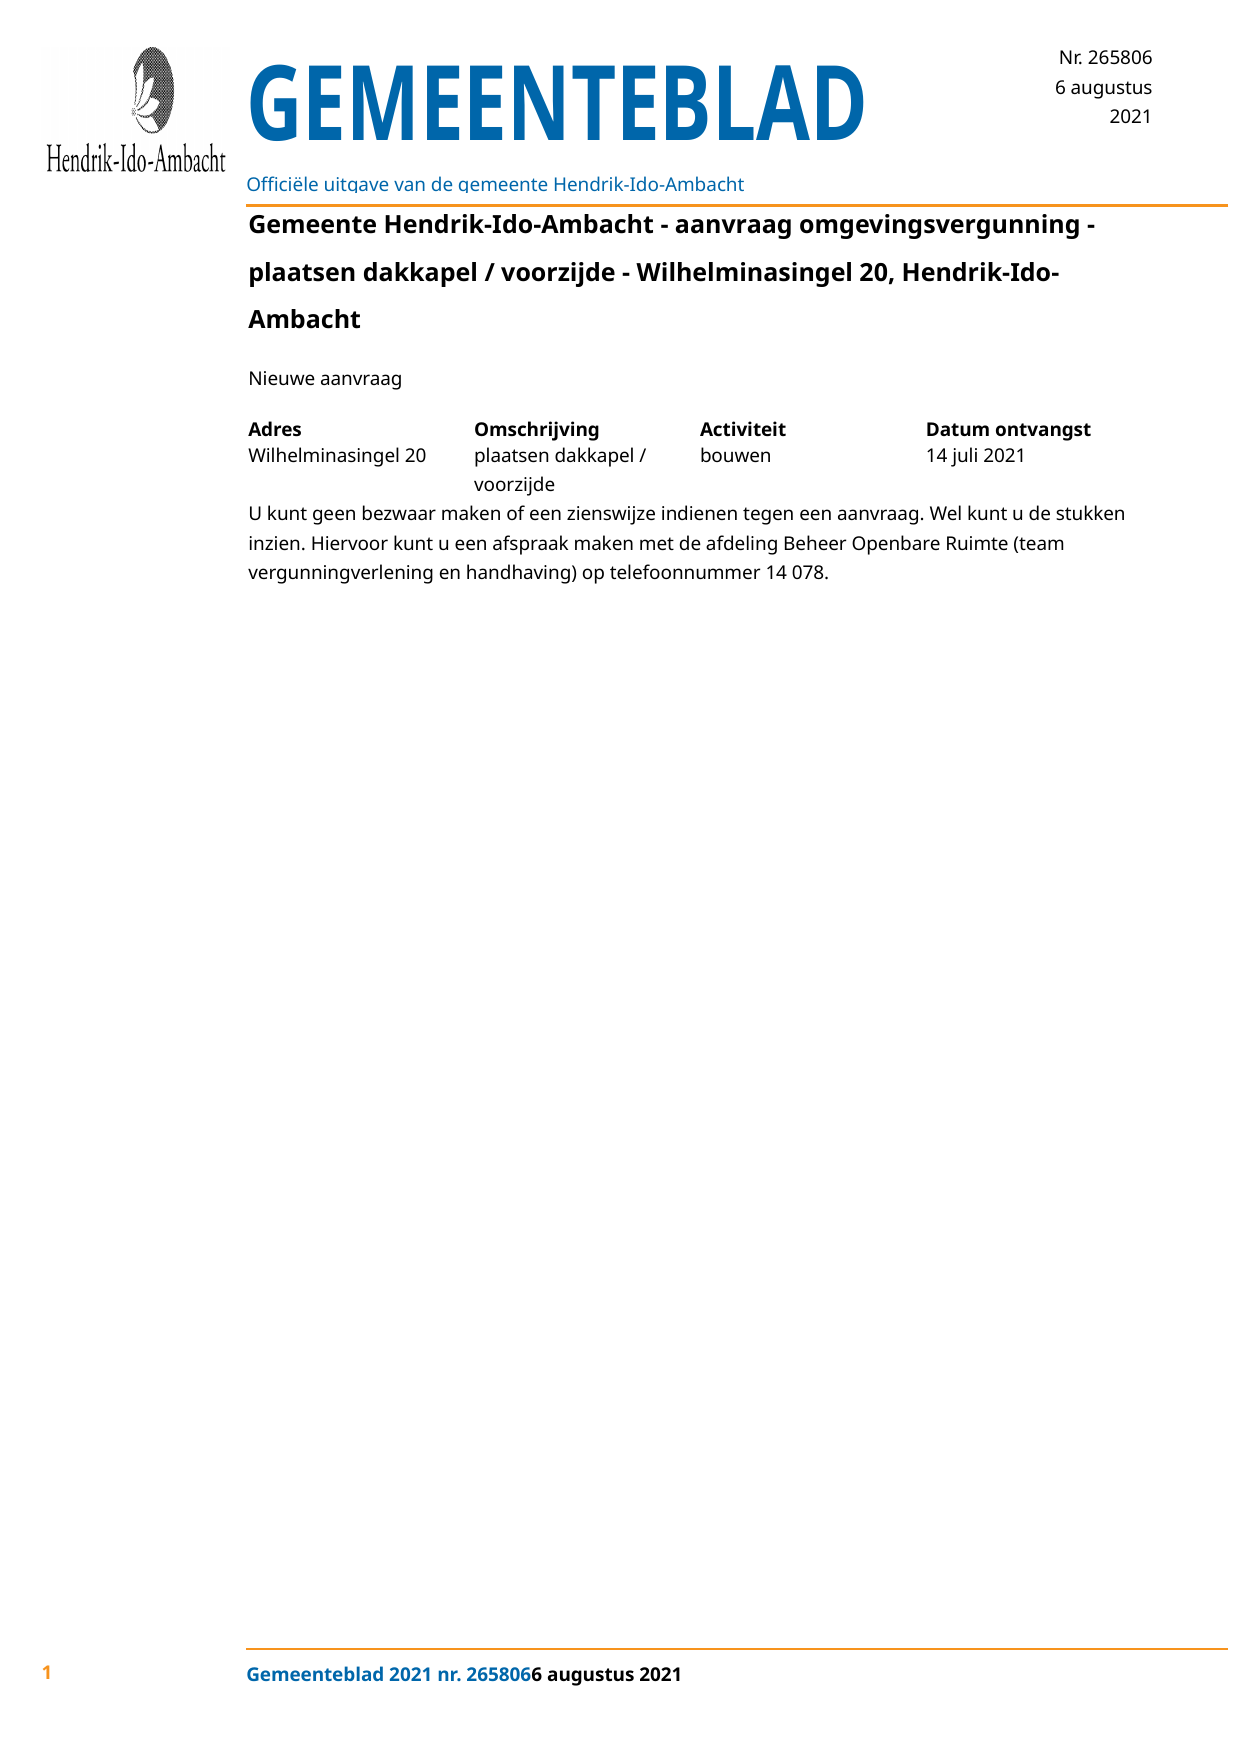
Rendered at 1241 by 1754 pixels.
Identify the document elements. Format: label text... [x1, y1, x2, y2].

text Nieuwe aanvraag [248, 366, 1152, 391]
table_header Datum ontvangst [926, 416, 1152, 442]
table_header Adres [248, 416, 474, 442]
text Gemeente Hendrik-Ido-Ambacht - aanvraag omgevingsvergunning - plaatsen dakkapel / voorzijde - Wilhelminasingel 20, Hendrik-Ido-Ambacht [248, 207, 1152, 336]
table_header Omschrijving [474, 416, 700, 442]
table_cell plaatsen dakkapel / voorzijde [474, 442, 700, 497]
text U kunt geen bezwaar maken of een zienswijze indienen tegen een aanvraag. Wel kunt u de stukken inzien. Hiervoor kunt u een afspraak maken met de afdeling Beheer Openbare Ruimte (team vergunningverlening en handhaving) op telefoonnummer 14 078. [248, 500, 1152, 585]
table_cell bouwen [700, 442, 926, 497]
table_cell Wilhelminasingel 20 [248, 442, 474, 497]
table_header Activiteit [700, 416, 926, 442]
picture [41, 47, 231, 172]
table_cell 14 juli 2021 [926, 442, 1152, 497]
